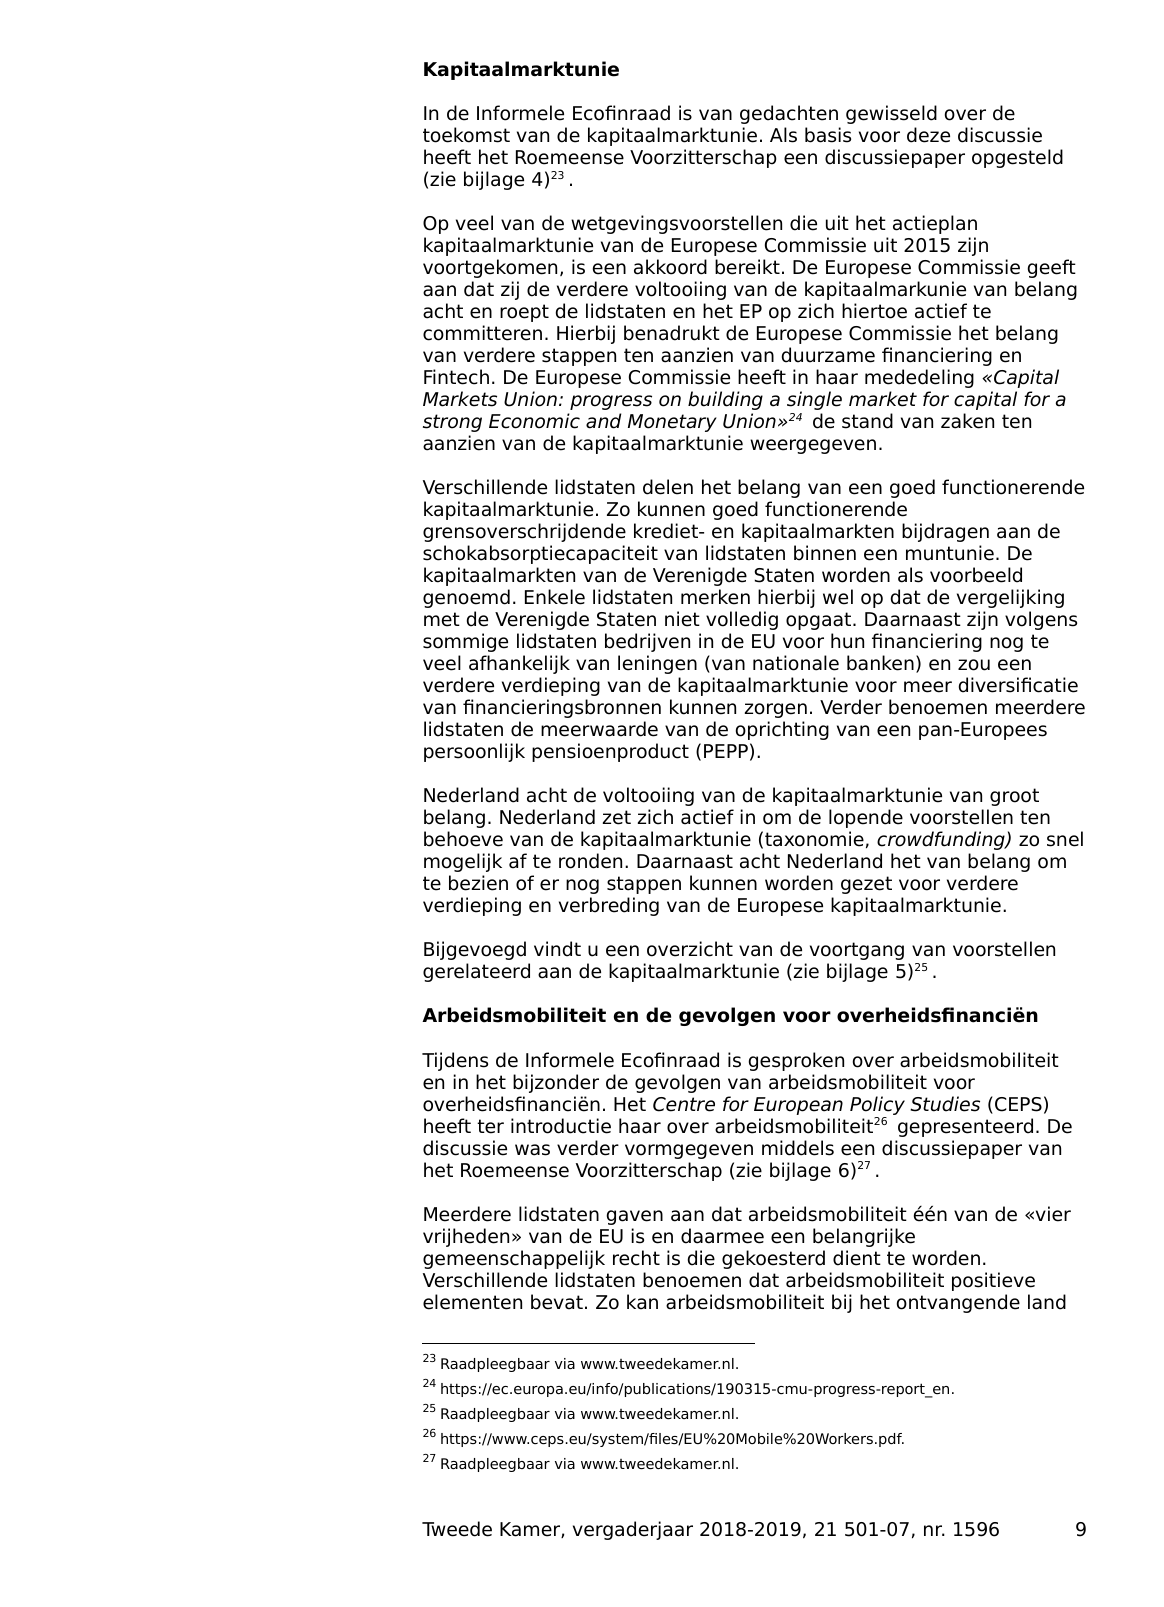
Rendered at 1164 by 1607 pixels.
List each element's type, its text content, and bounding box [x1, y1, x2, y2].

text Nederland acht de voltooiing van de kapitaalmarktunie van groot belang. Nederland zet zich actief in om de lopende voorstellen ten behoeve van de kapitaalmarktunie (taxonomie, crowdfunding) zo snel mogelijk af te ronden. Daarnaast acht Nederland het van belang om te bezien of er nog stappen kunnen worden gezet voor verdere verdieping en verbreding van de Europese kapitaalmarktunie. [422, 785, 1087, 917]
text Raadpleegbaar via www.tweedekamer.nl. [422, 1452, 1087, 1474]
text Verschillende lidstaten delen het belang van een goed functionerende kapitaalmarktunie. Zo kunnen goed functionerende grensoverschrijdende krediet- en kapitaalmarkten bijdragen aan de schokabsorptiecapaciteit van lidstaten binnen een muntunie. De kapitaalmarkten van de Verenigde Staten worden als voorbeeld genoemd. Enkele lidstaten merken hierbij wel op dat de vergelijking met de Verenigde Staten niet volledig opgaat. Daarnaast zijn volgens sommige lidstaten bedrijven in de EU voor hun financiering nog te veel afhankelijk van leningen (van nationale banken) en zou een verdere verdieping van de kapitaalmarktunie voor meer diversificatie van financieringsbronnen kunnen zorgen. Verder benoemen meerdere lidstaten de meerwaarde van de oprichting van een pan-Europees persoonlijk pensioenproduct (PEPP). [422, 477, 1087, 763]
text Meerdere lidstaten gaven aan dat arbeidsmobiliteit één van de «vier vrijheden» van de EU is en daarmee een belangrijke gemeenschappelijk recht is die gekoesterd dient te worden. Verschillende lidstaten benoemen dat arbeidsmobiliteit positieve elementen bevat. Zo kan arbeidsmobiliteit bij het ontvangende land [422, 1204, 1087, 1313]
text Bijgevoegd vindt u een overzicht van de voortgang van voorstellen gerelateerd aan de kapitaalmarktunie (zie bijlage 5). [422, 939, 1087, 983]
text Op veel van de wetgevingsvoorstellen die uit het actieplan kapitaalmarktunie van de Europese Commissie uit 2015 zijn voortgekomen, is een akkoord bereikt. De Europese Commissie geeft aan dat zij de verdere voltooiing van de kapitaalmarkunie van belang acht en roept de lidstaten en het EP op zich hiertoe actief te committeren. Hierbij benadrukt de Europese Commissie het belang van verdere stappen ten aanzien van duurzame financiering en Fintech. De Europese Commissie heeft in haar mededeling «Capital Markets Union: progress on building a single market for capital for a strong Economic and Monetary Union» de stand van zaken ten aanzien van de kapitaalmarktunie weergegeven. [422, 213, 1087, 455]
text https://ec.europa.eu/info/publications/190315-cmu-progress-report_en. [422, 1377, 1087, 1399]
subtitle Kapitaalmarktunie [422, 59, 1087, 81]
subtitle Arbeidsmobiliteit en de gevolgen voor overheidsfinanciën [422, 1005, 1087, 1027]
text Raadpleegbaar via www.tweedekamer.nl. [422, 1402, 1087, 1424]
text https://www.ceps.eu/system/files/EU%20Mobile%20Workers.pdf. [422, 1427, 1087, 1449]
text Tijdens de Informele Ecofinraad is gesproken over arbeidsmobiliteit en in het bijzonder de gevolgen van arbeidsmobiliteit voor overheidsfinanciën. Het Centre for European Policy Studies (CEPS) heeft ter introductie haar over arbeidsmobiliteit gepresenteerd. De discussie was verder vormgegeven middels een discussiepaper van het Roemeense Voorzitterschap (zie bijlage 6). [422, 1049, 1087, 1181]
text Raadpleegbaar via www.tweedekamer.nl. [422, 1352, 1087, 1374]
text In de Informele Ecofinraad is van gedachten gewisseld over de toekomst van de kapitaalmarktunie. Als basis voor deze discussie heeft het Roemeense Voorzitterschap een discussiepaper opgesteld (zie bijlage 4). [422, 103, 1087, 191]
